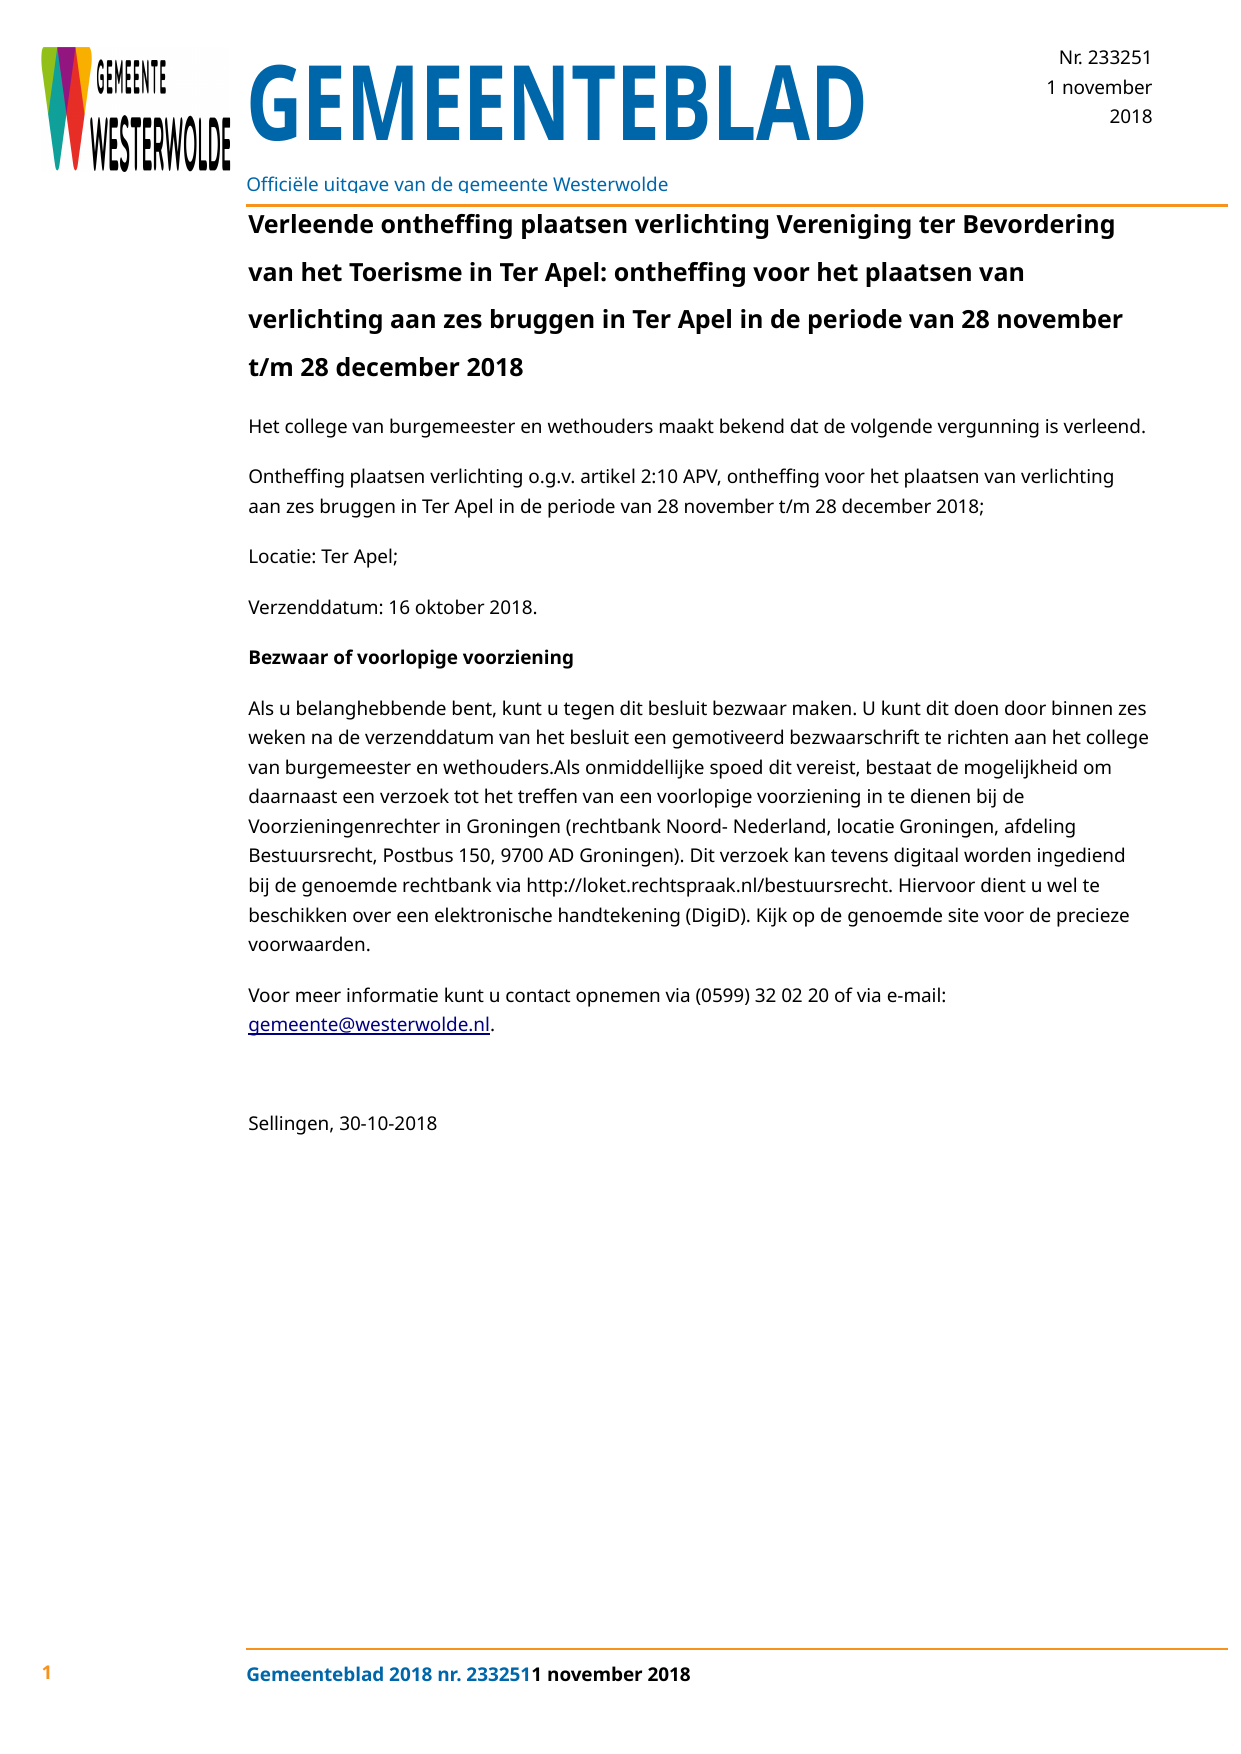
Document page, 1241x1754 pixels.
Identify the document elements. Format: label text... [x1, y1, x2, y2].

text Verzenddatum: 16 oktober 2018. [248, 594, 1152, 620]
picture [41, 47, 231, 172]
text Ontheffing plaatsen verlichting o.g.v. artikel 2:10 APV, ontheffing voor het plaatsen van verlichting aan zes bruggen in Ter Apel in de periode van 28 november t/m 28 december 2018; [248, 463, 1152, 519]
text Het college van burgemeester en wethouders maakt bekend dat de volgende vergunning is verleend. [248, 413, 1152, 439]
text Locatie: Ter Apel; [248, 543, 1152, 569]
text Voor meer informatie kunt u contact opnemen via (0599) 32 02 20 of via e-mail: gemeente@westerwolde.nl. [248, 982, 1152, 1037]
text Bezwaar of voorlopige voorziening [248, 644, 1152, 670]
text Verleende ontheffing plaatsen verlichting Vereniging ter Bevordering van het Toerisme in Ter Apel: ontheffing voor het plaatsen van verlichting aan zes bruggen in Ter Apel in de periode van 28 november t/m 28 december 2018 [248, 207, 1152, 384]
text Sellingen, 30-10-2018 [248, 1110, 1152, 1135]
text Als u belanghebbende bent, kunt u tegen dit besluit bezwaar maken. U kunt dit doen door binnen zes weken na de verzenddatum van het besluit een gemotiveerd bezwaarschrift te richten aan het college van burgemeester en wethouders.Als onmiddellijke spoed dit vereist, bestaat de mogelijkheid om daarnaast een verzoek tot het treffen van een voorlopige voorziening in te dienen bij de Voorzieningenrechter in Groningen (rechtbank Noord- Nederland, locatie Groningen, afdeling Bestuursrecht, Postbus 150, 9700 AD Groningen). Dit verzoek kan tevens digitaal worden ingediend bij de genoemde rechtbank via http://loket.rechtspraak.nl/bestuursrecht. Hiervoor dient u wel te beschikken over een elektronische handtekening (DigiD). Kijk op de genoemde site voor de precieze voorwaarden. [248, 695, 1152, 957]
